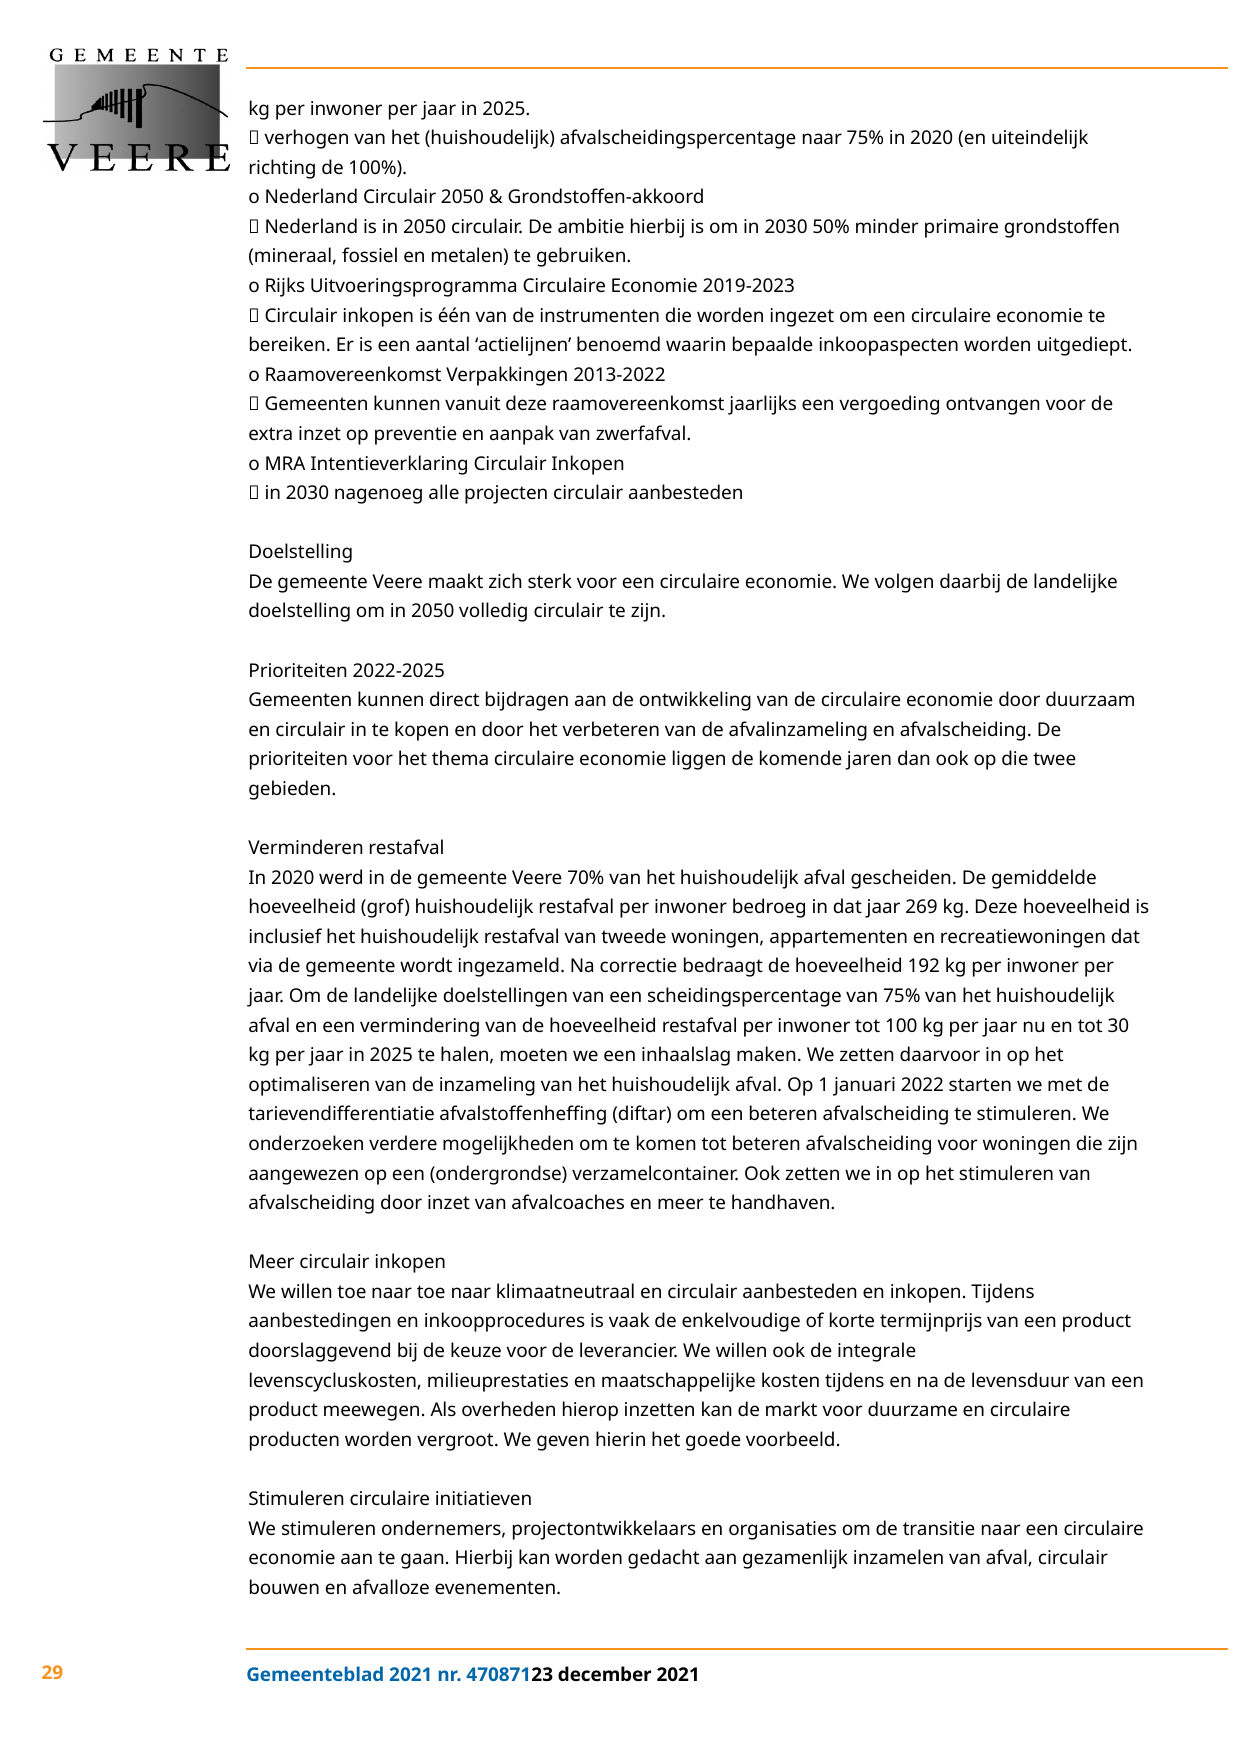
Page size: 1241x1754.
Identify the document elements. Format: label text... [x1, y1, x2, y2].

text  verhogen van het (huishoudelijk) afvalscheidingspercentage naar 75% in 2020 (en uiteindelijk richting de 100%). [248, 124, 1152, 180]
text We stimuleren ondernemers, projectontwikkelaars en organisaties om de transitie naar een circulaire economie aan te gaan. Hierbij kan worden gedacht aan gezamenlijk inzamelen van afval, circulair bouwen en afvalloze evenementen. [248, 1515, 1152, 1600]
text o Rijks Uitvoeringsprogramma Circulaire Economie 2019-2023 [248, 272, 1152, 298]
text Stimuleren circulaire initiatieven [248, 1485, 1152, 1511]
text  in 2030 nagenoeg alle projecten circulair aanbesteden [248, 479, 1152, 505]
text  Nederland is in 2050 circulair. De ambitie hierbij is om in 2030 50% minder primaire grondstoffen (mineraal, fossiel en metalen) te gebruiken. [248, 213, 1152, 268]
text o Raamovereenkomst Verpakkingen 2013-2022 [248, 361, 1152, 387]
picture [41, 47, 231, 172]
text Gemeenten kunnen direct bijdragen aan de ontwikkeling van de circulaire economie door duurzaam en circulair in te kopen en door het verbeteren van de afvalinzameling en afvalscheiding. De prioriteiten voor het thema circulaire economie liggen de komende jaren dan ook op die twee gebieden. [248, 686, 1152, 801]
text o Nederland Circulair 2050 & Grondstoffen-akkoord [248, 183, 1152, 209]
text We willen toe naar toe naar klimaatneutraal en circulair aanbesteden en inkopen. Tijdens aanbestedingen en inkoopprocedures is vaak de enkelvoudige of korte termijnprijs van een product doorslaggevend bij de keuze voor de leverancier. We willen ook de integrale [248, 1278, 1152, 1363]
text Verminderen restafval [248, 834, 1152, 860]
text levenscycluskosten, milieuprestaties en maatschappelijke kosten tijdens en na de levensduur van een product meewegen. Als overheden hierop inzetten kan de markt voor duurzame en circulaire producten worden vergroot. We geven hierin het goede voorbeeld. [248, 1367, 1152, 1452]
text  Circulair inkopen is één van de instrumenten die worden ingezet om een circulaire economie te bereiken. Er is een aantal ‘actielijnen’ benoemd waarin bepaalde inkoopaspecten worden uitgediept. [248, 302, 1152, 357]
text In 2020 werd in de gemeente Veere 70% van het huishoudelijk afval gescheiden. De gemiddelde hoeveelheid (grof) huishoudelijk restafval per inwoner bedroeg in dat jaar 269 kg. Deze hoeveelheid is inclusief het huishoudelijk restafval van tweede woningen, appartementen en recreatiewoningen dat via de gemeente wordt ingezameld. Na correctie bedraagt de hoeveelheid 192 kg per inwoner per jaar. Om de landelijke doelstellingen van een scheidingspercentage van 75% van het huishoudelijk afval en een vermindering van de hoeveelheid restafval per inwoner tot 100 kg per jaar nu en tot 30 kg per jaar in 2025 te halen, moeten we een inhaalslag maken. We zetten daarvoor in op het optimaliseren van de inzameling van het huishoudelijk afval. Op 1 januari 2022 starten we met de tarievendifferentiatie afvalstoffenheffing (diftar) om een beteren afvalscheiding te stimuleren. We onderzoeken verdere mogelijkheden om te komen tot beteren afvalscheiding voor woningen die zijn aangewezen op een (ondergrondse) verzamelcontainer. Ook zetten we in op het stimuleren van afvalscheiding door inzet van afvalcoaches en meer te handhaven. [248, 864, 1152, 1215]
text o MRA Intentieverklaring Circulair Inkopen [248, 450, 1152, 476]
text  Gemeenten kunnen vanuit deze raamovereenkomst jaarlijks een vergoeding ontvangen voor de extra inzet op preventie en aanpak van zwerfafval. [248, 391, 1152, 446]
text Prioriteiten 2022-2025 [248, 657, 1152, 683]
text De gemeente Veere maakt zich sterk voor een circulaire economie. We volgen daarbij de landelijke doelstelling om in 2050 volledig circulair te zijn. [248, 568, 1152, 623]
text Doelstelling [248, 538, 1152, 564]
text kg per inwoner per jaar in 2025. [248, 95, 1152, 121]
text Meer circulair inkopen [248, 1248, 1152, 1274]
